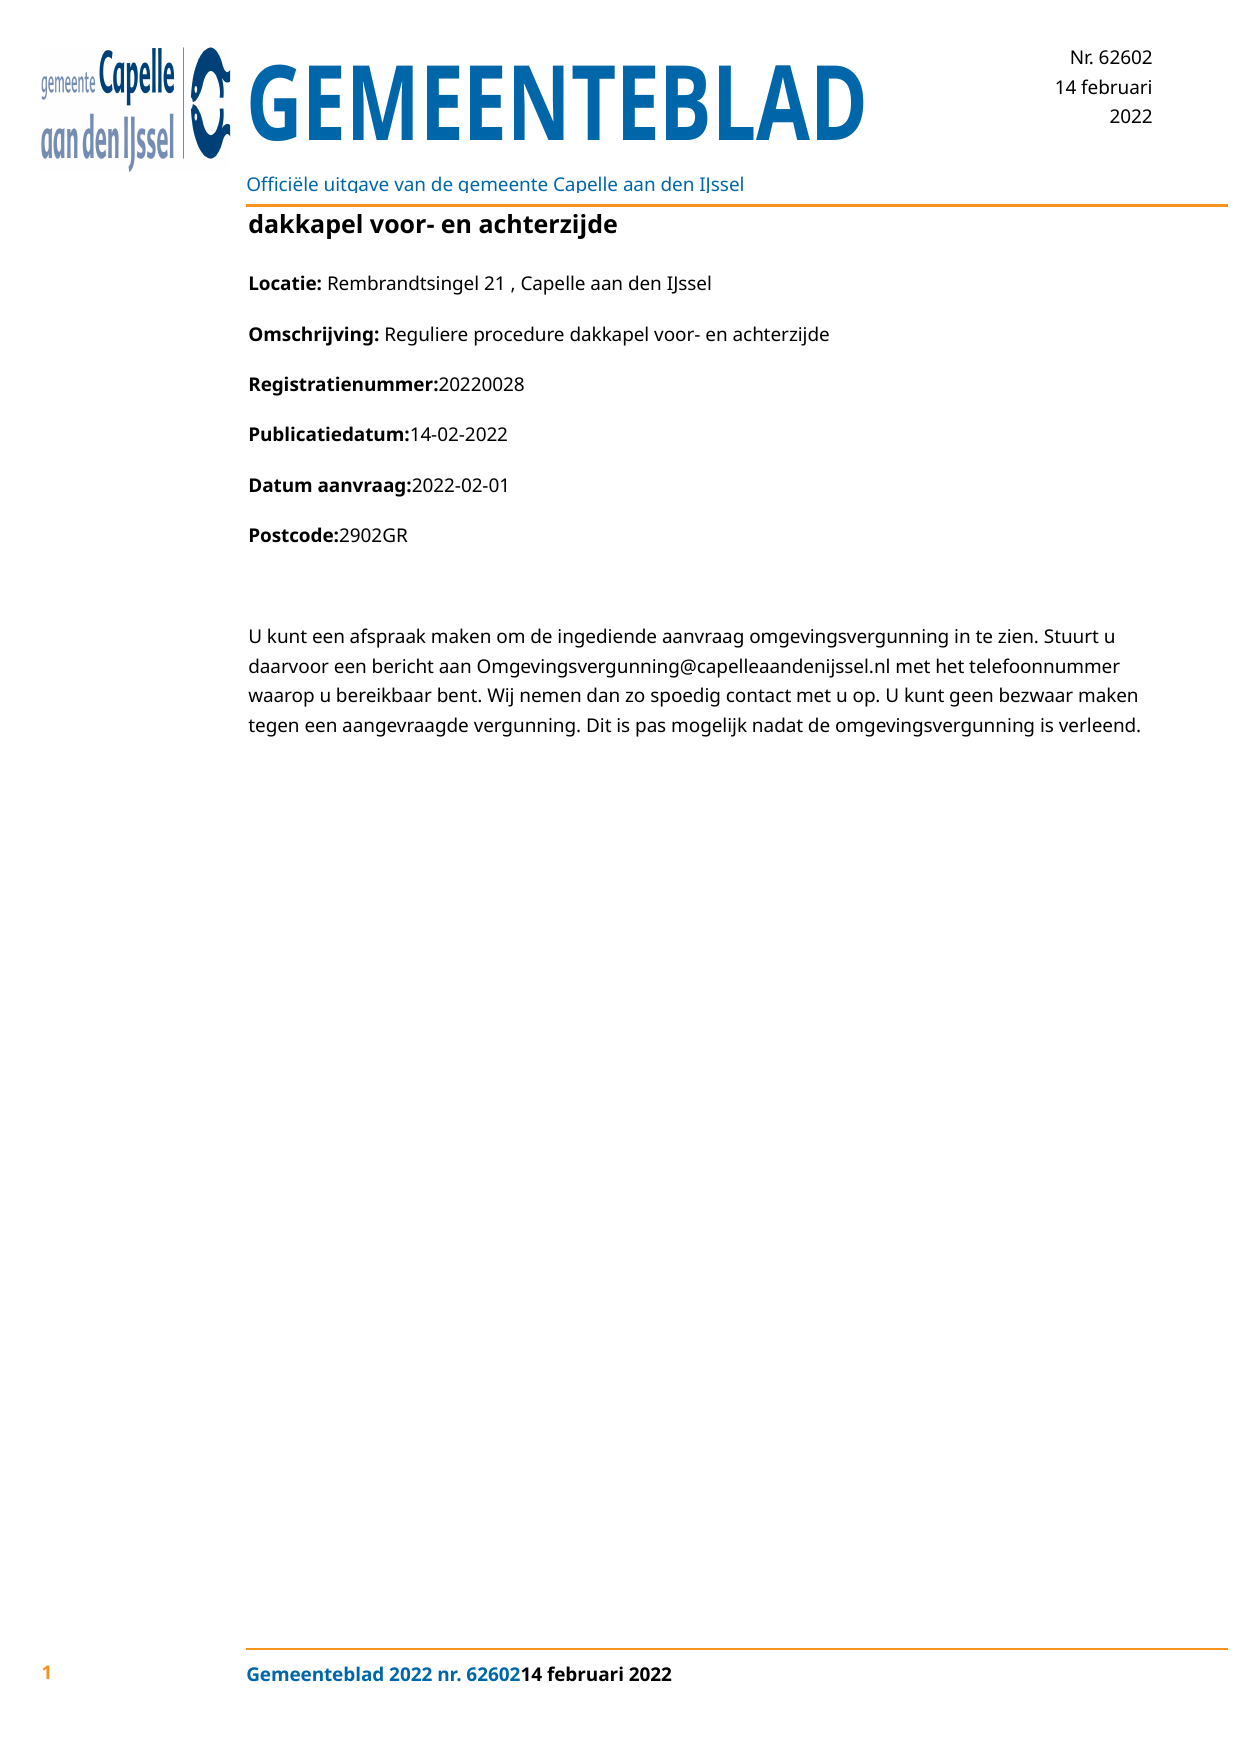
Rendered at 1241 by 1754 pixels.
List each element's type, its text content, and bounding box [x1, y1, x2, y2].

picture [41, 47, 231, 172]
text Registratienummer:20220028 [248, 371, 1152, 397]
text Postcode:2902GR [248, 522, 1152, 548]
text Locatie: Rembrandtsingel 21 , Capelle aan den IJssel [248, 270, 1152, 296]
text U kunt een afspraak maken om de ingediende aanvraag omgevingsvergunning in te zien. Stuurt u daarvoor een bericht aan Omgevingsvergunning@capelleaandenijssel.nl met het telefoonnummer waarop u bereikbaar bent. Wij nemen dan zo spoedig contact met u op. U kunt geen bezwaar maken tegen een aangevraagde vergunning. Dit is pas mogelijk nadat de omgevingsvergunning is verleend. [248, 623, 1152, 738]
text Datum aanvraag:2022-02-01 [248, 472, 1152, 498]
text Omschrijving: Reguliere procedure dakkapel voor- en achterzijde [248, 321, 1152, 346]
text Publicatiedatum:14-02-2022 [248, 422, 1152, 447]
text dakkapel voor- en achterzijde [248, 207, 1152, 241]
